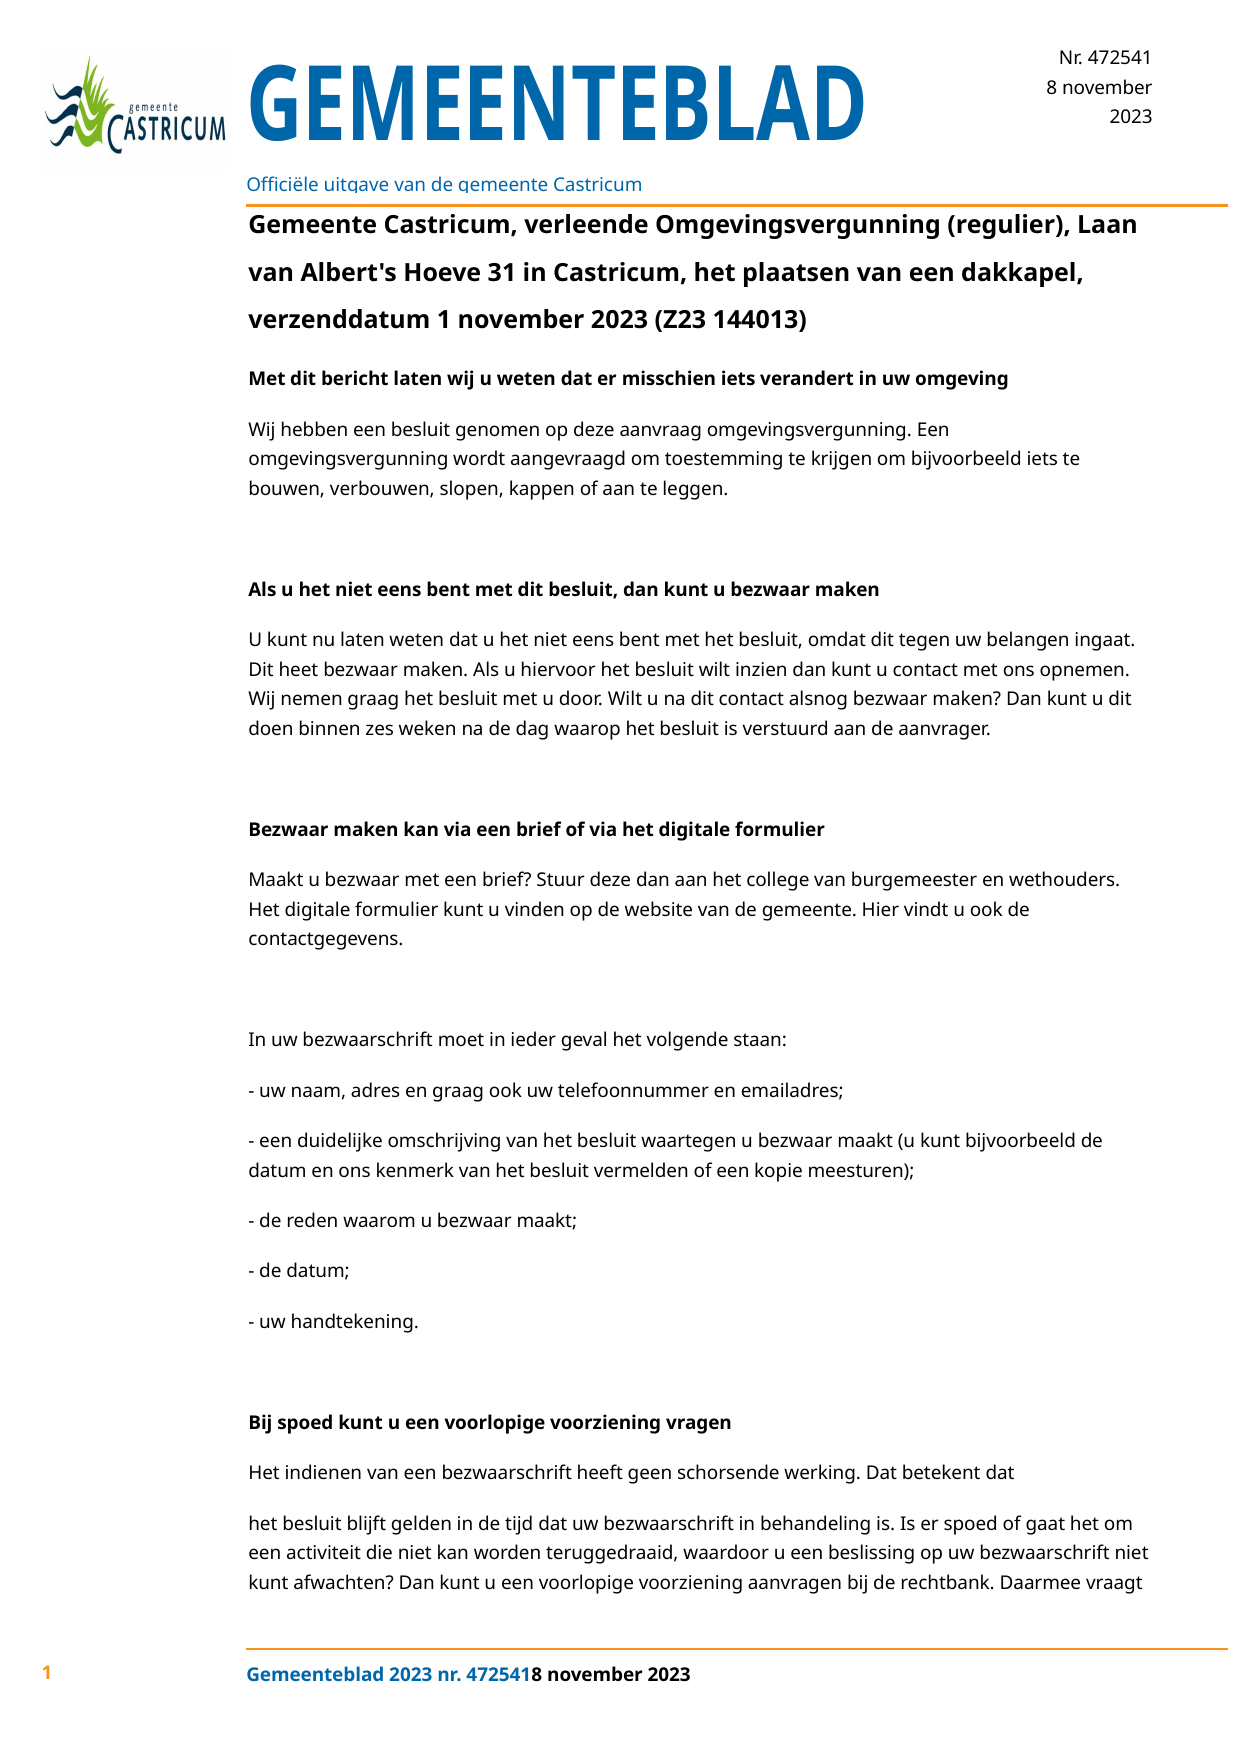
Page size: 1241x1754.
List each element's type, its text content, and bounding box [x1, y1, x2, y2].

text - een duidelijke omschrijving van het besluit waartegen u bezwaar maakt (u kunt bijvoorbeeld de datum en ons kenmerk van het besluit vermelden of een kopie meesturen); [248, 1127, 1152, 1182]
text Bezwaar maken kan via een brief of via het digitale formulier [248, 816, 1152, 842]
text Als u het niet eens bent met dit besluit, dan kunt u bezwaar maken [248, 576, 1152, 602]
text In uw bezwaarschrift moet in ieder geval het volgende staan: [248, 1026, 1152, 1052]
text - de reden waarom u bezwaar maakt; [248, 1207, 1152, 1233]
text Maakt u bezwaar met een brief? Stuur deze dan aan het college van burgemeester en wethouders. Het digitale formulier kunt u vinden op de website van de gemeente. Hier vindt u ook de contactgegevens. [248, 866, 1152, 951]
text Gemeente Castricum, verleende Omgevingsvergunning (regulier), Laan van Albert's Hoeve 31 in Castricum, het plaatsen van een dakkapel, verzenddatum 1 november 2023 (Z23 144013) [248, 207, 1152, 336]
picture [41, 47, 231, 172]
text Het indienen van een bezwaarschrift heeft geen schorsende werking. Dat betekent dat [248, 1459, 1152, 1485]
text Met dit bericht laten wij u weten dat er misschien iets verandert in uw omgeving [248, 366, 1152, 391]
text Bij spoed kunt u een voorlopige voorziening vragen [248, 1409, 1152, 1434]
text het besluit blijft gelden in de tijd dat uw bezwaarschrift in behandeling is. Is er spoed of gaat het om een activiteit die niet kan worden teruggedraaid, waardoor u een beslissing op uw bezwaarschrift niet kunt afwachten? Dan kunt u een voorlopige voorziening aanvragen bij de rechtbank. Daarmee vraagt [248, 1510, 1152, 1594]
text - uw naam, adres en graag ook uw telefoonnummer en emailadres; [248, 1077, 1152, 1102]
text Wij hebben een besluit genomen op deze aanvraag omgevingsvergunning. Een omgevingsvergunning wordt aangevraagd om toestemming te krijgen om bijvoorbeeld iets te bouwen, verbouwen, slopen, kappen of aan te leggen. [248, 416, 1152, 501]
text - de datum; [248, 1258, 1152, 1283]
text U kunt nu laten weten dat u het niet eens bent met het besluit, omdat dit tegen uw belangen ingaat. Dit heet bezwaar maken. Als u hiervoor het besluit wilt inzien dan kunt u contact met ons opnemen. Wij nemen graag het besluit met u door. Wilt u na dit contact alsnog bezwaar maken? Dan kunt u dit doen binnen zes weken na de dag waarop het besluit is verstuurd aan de aanvrager. [248, 626, 1152, 741]
text - uw handtekening. [248, 1308, 1152, 1334]
